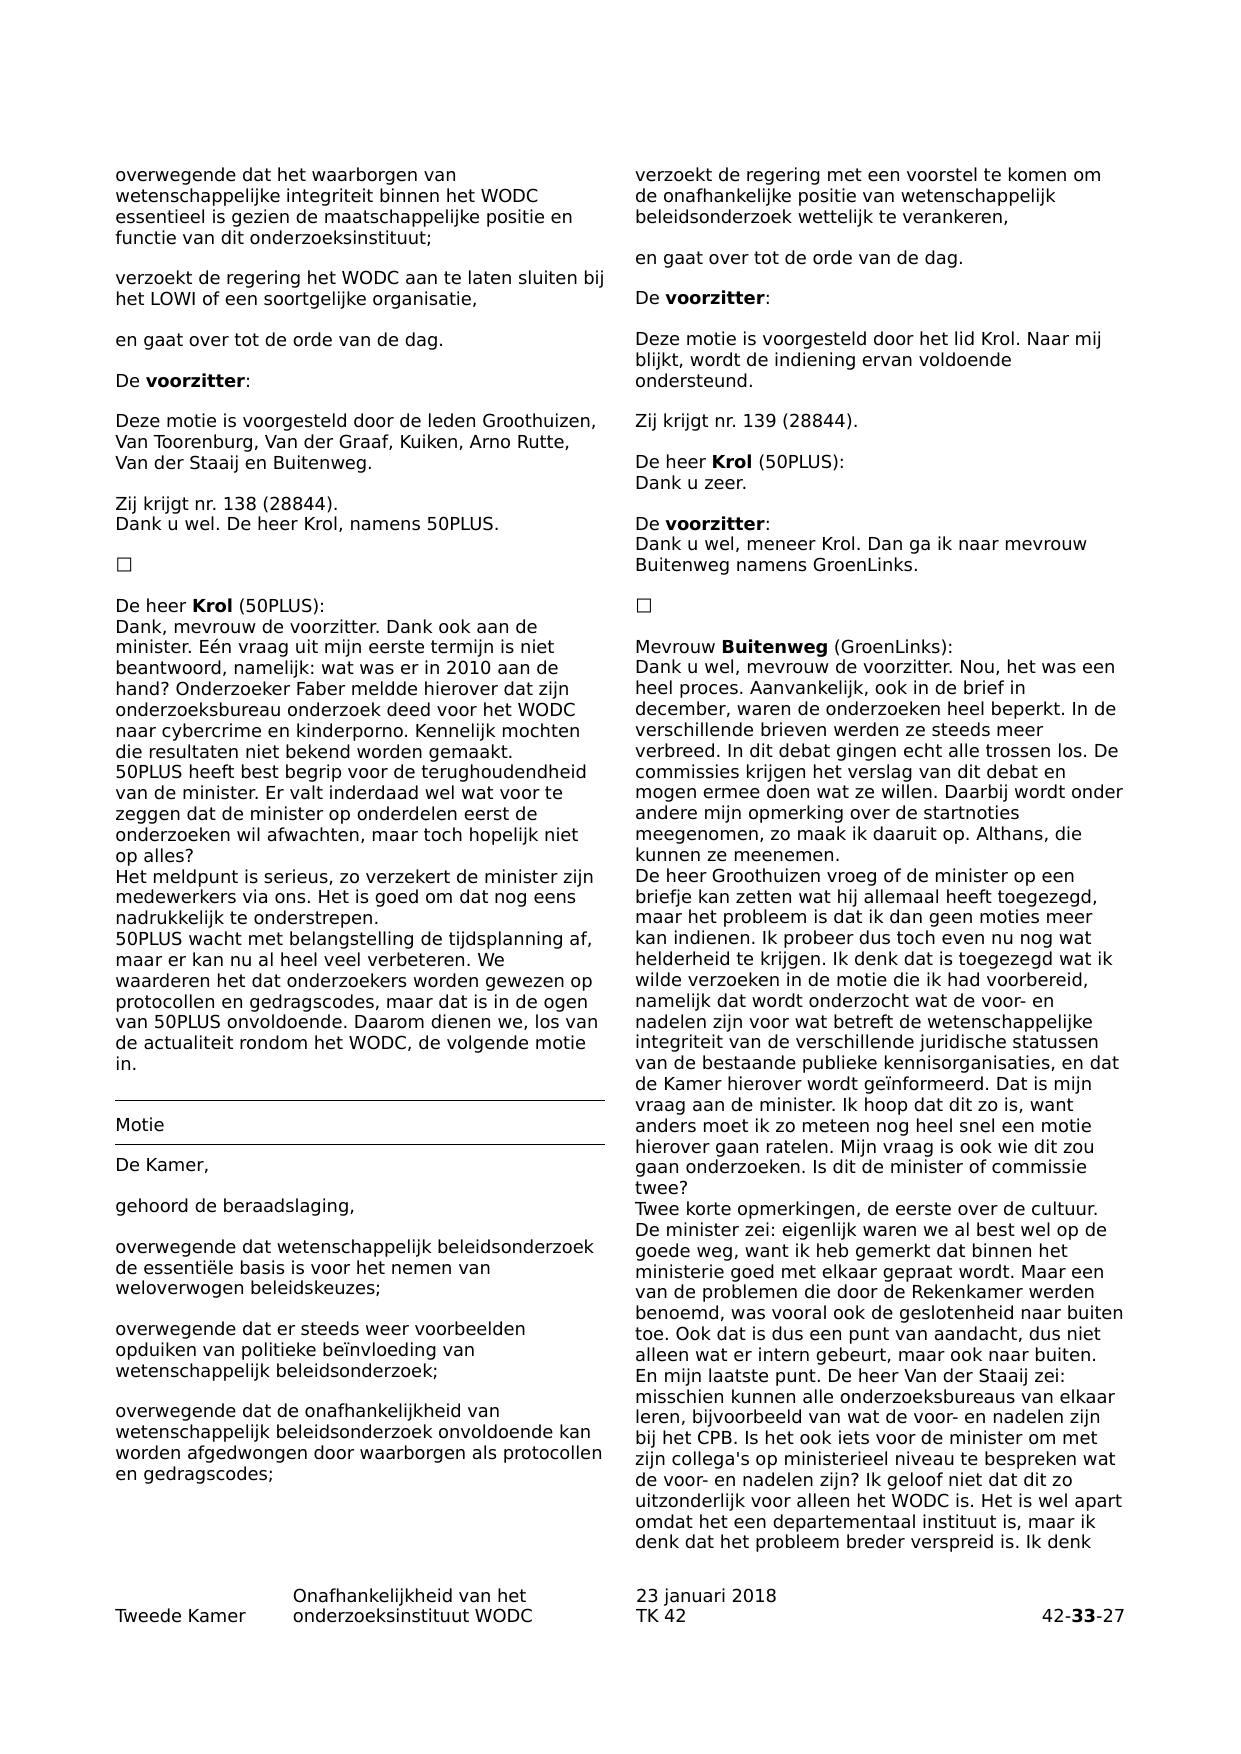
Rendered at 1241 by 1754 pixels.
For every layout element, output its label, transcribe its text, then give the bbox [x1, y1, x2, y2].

text 50PLUS heeft best begrip voor de terughoudendheid van de minister. Er valt inderdaad wel wat voor te zeggen dat de minister op onderdelen eerst de onderzoeken wil afwachten, maar toch hopelijk niet op alles? [115, 762, 605, 866]
text Dank u wel. De heer Krol, namens 50PLUS. [115, 514, 605, 535]
text Motie [115, 1114, 605, 1135]
text Dank u wel, mevrouw de voorzitter. Nou, het was een heel proces. Aanvankelijk, ook in de brief in december, waren de onderzoeken heel beperkt. In de verschillende brieven werden ze steeds meer verbreed. In dit debat gingen echt alle trossen los. De commissies krijgen het verslag van dit debat en mogen ermee doen wat ze willen. Daarbij wordt onder andere mijn opmerking over de startnoties meegenomen, zo maak ik daaruit op. Althans, die kunnen ze meenemen. [635, 657, 1125, 866]
text overwegende dat het waarborgen van wetenschappelijke integriteit binnen het WODC essentieel is gezien de maatschappelijke positie en functie van dit onderzoeksinstituut; [115, 165, 605, 248]
text Zij krijgt nr. 139 (28844). [635, 411, 1125, 432]
text overwegende dat er steeds weer voorbeelden opduiken van politieke beïnvloeding van wetenschappelijk beleidsonderzoek; [115, 1319, 605, 1381]
text Deze motie is voorgesteld door de leden Groothuizen, Van Toorenburg, Van der Graaf, Kuiken, Arno Rutte, Van der Staaij en Buitenweg. [115, 411, 605, 473]
text ⬜ [635, 596, 1125, 617]
text Mevrouw Buitenweg (GroenLinks): [635, 637, 1125, 657]
text en gaat over tot de orde van de dag. [635, 247, 1125, 268]
text 50PLUS wacht met belangstelling de tijdsplanning af, maar er kan nu al heel veel verbeteren. We waarderen het dat onderzoekers worden gewezen op protocollen en gedragscodes, maar dat is in de ogen van 50PLUS onvoldoende. Daarom dienen we, los van de actualiteit rondom het WODC, de volgende motie in. [115, 929, 605, 1075]
text De Kamer, [115, 1155, 605, 1176]
text verzoekt de regering het WODC aan te laten sluiten bij het LOWI of een soortgelijke organisatie, [115, 268, 605, 310]
text Dank u wel, meneer Krol. Dan ga ik naar mevrouw Buitenweg namens GroenLinks. [635, 534, 1125, 576]
text De heer Krol (50PLUS): [115, 596, 605, 616]
text Dank, mevrouw de voorzitter. Dank ook aan de minister. Eén vraag uit mijn eerste termijn is niet beantwoord, namelijk: wat was er in 2010 aan de hand? Onderzoeker Faber meldde hierover dat zijn onderzoeksbureau onderzoek deed voor het WODC naar cybercrime en kinderporno. Kennelijk mochten die resultaten niet bekend worden gemaakt. [115, 616, 605, 762]
text De voorzitter: [115, 370, 605, 391]
text Twee korte opmerkingen, de eerste over de cultuur. De minister zei: eigenlijk waren we al best wel op de goede weg, want ik heb gemerkt dat binnen het ministerie goed met elkaar gepraat wordt. Maar een van de problemen die door de Rekenkamer werden benoemd, was vooral ook de geslotenheid naar buiten toe. Ook dat is dus een punt van aandacht, dus niet alleen wat er intern gebeurt, maar ook naar buiten. [635, 1199, 1125, 1366]
text De voorzitter: [635, 288, 1125, 309]
text gehoord de beraadslaging, [115, 1196, 605, 1217]
text En mijn laatste punt. De heer Van der Staaij zei: misschien kunnen alle onderzoeksbureaus van elkaar leren, bijvoorbeeld van wat de voor- en nadelen zijn bij het CPB. Is het ook iets voor de minister om met zijn collega's op ministerieel niveau te bespreken wat de voor- en nadelen zijn? Ik geloof niet dat dit zo uitzonderlijk voor alleen het WODC is. Het is wel apart omdat het een departementaal instituut is, maar ik denk dat het probleem breder verspreid is. Ik denk [635, 1366, 1125, 1553]
text De heer Krol (50PLUS): [635, 452, 1125, 473]
text Dank u zeer. [635, 473, 1125, 493]
text De heer Groothuizen vroeg of de minister op een briefje kan zetten wat hij allemaal heeft toegezegd, maar het probleem is dat ik dan geen moties meer kan indienen. Ik probeer dus toch even nu nog wat helderheid te krijgen. Ik denk dat is toegezegd wat ik wilde verzoeken in de motie die ik had voorbereid, namelijk dat wordt onderzocht wat de voor- en nadelen zijn voor wat betreft de wetenschappelijke integriteit van de verschillende juridische statussen van de bestaande publieke kennisorganisaties, en dat de Kamer hierover wordt geïnformeerd. Dat is mijn vraag aan de minister. Ik hoop dat dit zo is, want anders moet ik zo meteen nog heel snel een motie hierover gaan ratelen. Mijn vraag is ook wie dit zou gaan onderzoeken. Is dit de minister of commissie twee? [635, 866, 1125, 1199]
text Zij krijgt nr. 138 (28844). [115, 493, 605, 514]
text overwegende dat wetenschappelijk beleidsonderzoek de essentiële basis is voor het nemen van weloverwogen beleidskeuzes; [115, 1237, 605, 1299]
text Het meldpunt is serieus, zo verzekert de minister zijn medewerkers via ons. Het is goed om dat nog eens nadrukkelijk te onderstrepen. [115, 866, 605, 929]
text Deze motie is voorgesteld door het lid Krol. Naar mij blijkt, wordt de indiening ervan voldoende ondersteund. [635, 329, 1125, 391]
text verzoekt de regering met een voorstel te komen om de onafhankelijke positie van wetenschappelijk beleidsonderzoek wettelijk te verankeren, [635, 165, 1125, 227]
text De voorzitter: [635, 513, 1125, 534]
text ⬜ [115, 555, 605, 576]
text en gaat over tot de orde van de dag. [115, 330, 605, 350]
text overwegende dat de onafhankelijkheid van wetenschappelijk beleidsonderzoek onvoldoende kan worden afgedwongen door waarborgen als protocollen en gedragscodes; [115, 1401, 605, 1484]
